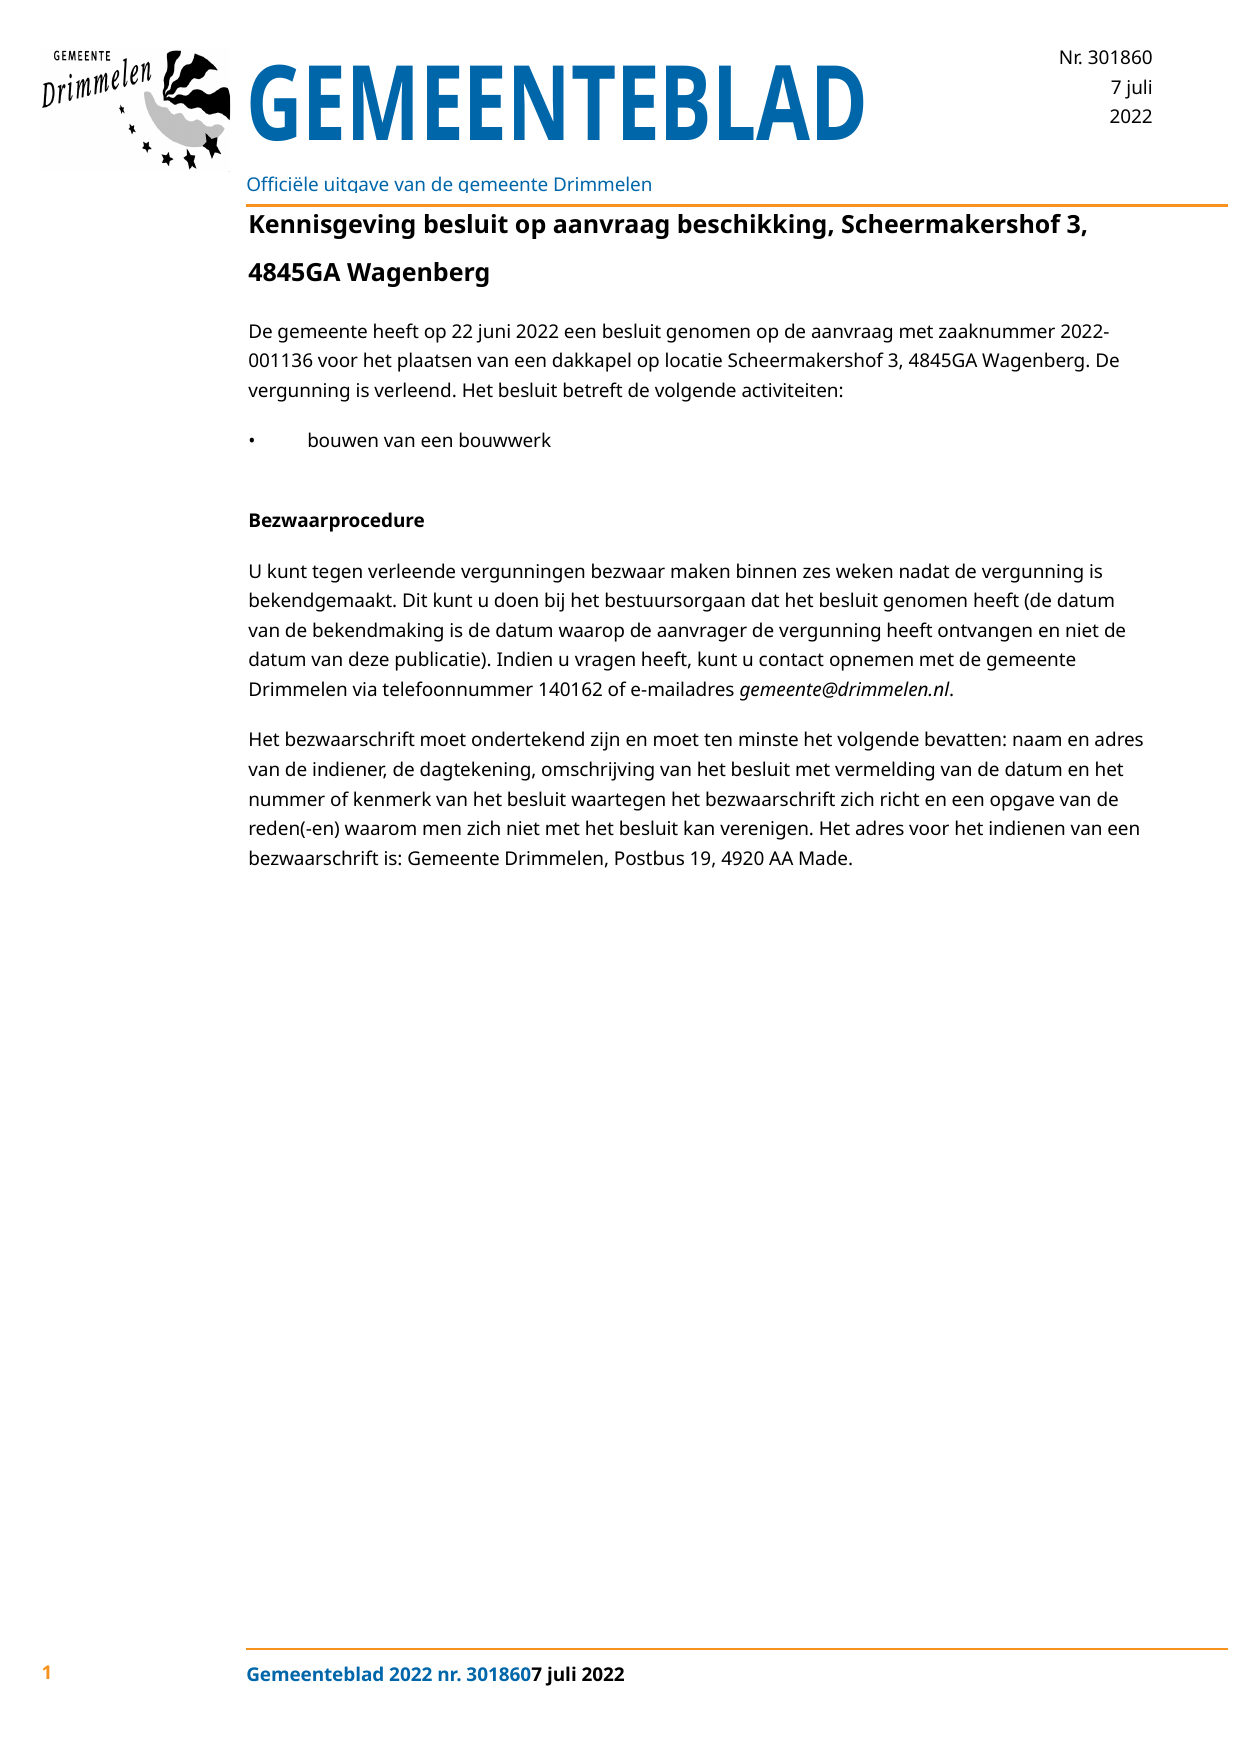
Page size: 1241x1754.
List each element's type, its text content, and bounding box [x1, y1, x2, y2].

picture [41, 47, 231, 172]
text U kunt tegen verleende vergunningen bezwaar maken binnen zes weken nadat de vergunning is bekendgemaakt. Dit kunt u doen bij het bestuursorgaan dat het besluit genomen heeft (de datum van de bekendmaking is de datum waarop de aanvrager de vergunning heeft ontvangen en niet de datum van deze publicatie). Indien u vragen heeft, kunt u contact opnemen met de gemeente Drimmelen via telefoonnummer 140162 of e-mailadres gemeente@drimmelen.nl. [248, 558, 1152, 702]
text De gemeente heeft op 22 juni 2022 een besluit genomen op de aanvraag met zaaknummer 2022-001136 voor het plaatsen van een dakkapel op locatie Scheermakershof 3, 4845GA Wagenberg. De vergunning is verleend. Het besluit betreft de volgende activiteiten: [248, 318, 1152, 403]
text Bezwaarprocedure [248, 507, 1152, 533]
text Kennisgeving besluit op aanvraag beschikking, Scheermakershof 3, 4845GA Wagenberg [248, 207, 1152, 288]
list bouwen van een bouwwerk [248, 427, 1152, 453]
text Het bezwaarschrift moet ondertekend zijn en moet ten minste het volgende bevatten: naam en adres van de indiener, de dagtekening, omschrijving van het besluit met vermelding van de datum en het nummer of kenmerk van het besluit waartegen het bezwaarschrift zich richt en een opgave van de reden(-en) waarom men zich niet met het besluit kan verenigen. Het adres voor het indienen van een bezwaarschrift is: Gemeente Drimmelen, Postbus 19, 4920 AA Made. [248, 727, 1152, 871]
